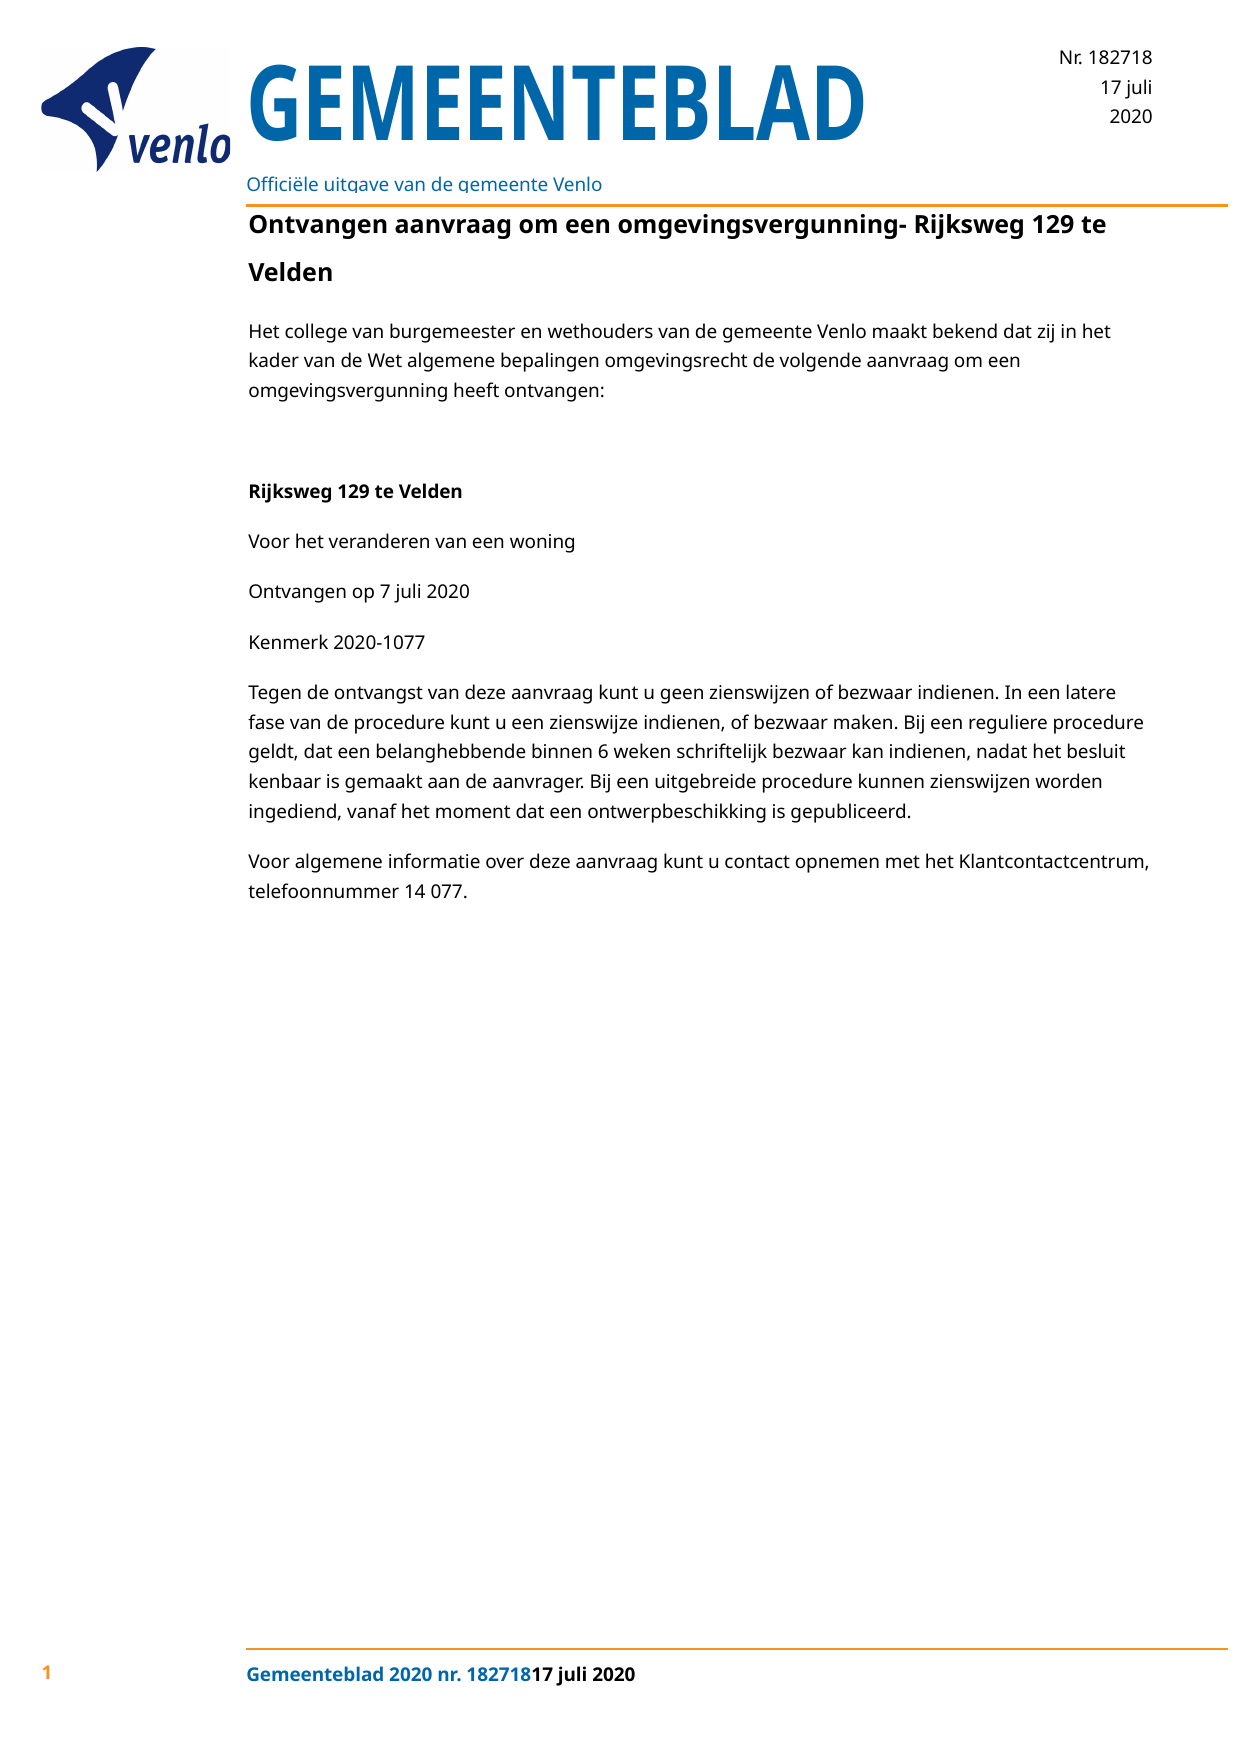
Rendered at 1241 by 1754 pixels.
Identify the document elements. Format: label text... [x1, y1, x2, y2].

text Voor het veranderen van een woning [248, 528, 1152, 554]
text Ontvangen op 7 juli 2020 [248, 579, 1152, 604]
text Het college van burgemeester en wethouders van de gemeente Venlo maakt bekend dat zij in het kader van de Wet algemene bepalingen omgevingsrecht de volgende aanvraag om een omgevingsvergunning heeft ontvangen: [248, 318, 1152, 403]
text Rijksweg 129 te Velden [248, 478, 1152, 504]
picture [41, 47, 231, 172]
text Kenmerk 2020-1077 [248, 629, 1152, 655]
text Tegen de ontvangst van deze aanvraag kunt u geen zienswijzen of bezwaar indienen. In een latere fase van de procedure kunt u een zienswijze indienen, of bezwaar maken. Bij een reguliere procedure geldt, dat een belanghebbende binnen 6 weken schriftelijk bezwaar kan indienen, nadat het besluit kenbaar is gemaakt aan de aanvrager. Bij een uitgebreide procedure kunnen zienswijzen worden ingediend, vanaf het moment dat een ontwerpbeschikking is gepubliceerd. [248, 679, 1152, 824]
text Voor algemene informatie over deze aanvraag kunt u contact opnemen met het Klantcontactcentrum, telefoonnummer 14 077. [248, 848, 1152, 904]
text Ontvangen aanvraag om een omgevingsvergunning- Rijksweg 129 te Velden [248, 207, 1152, 288]
